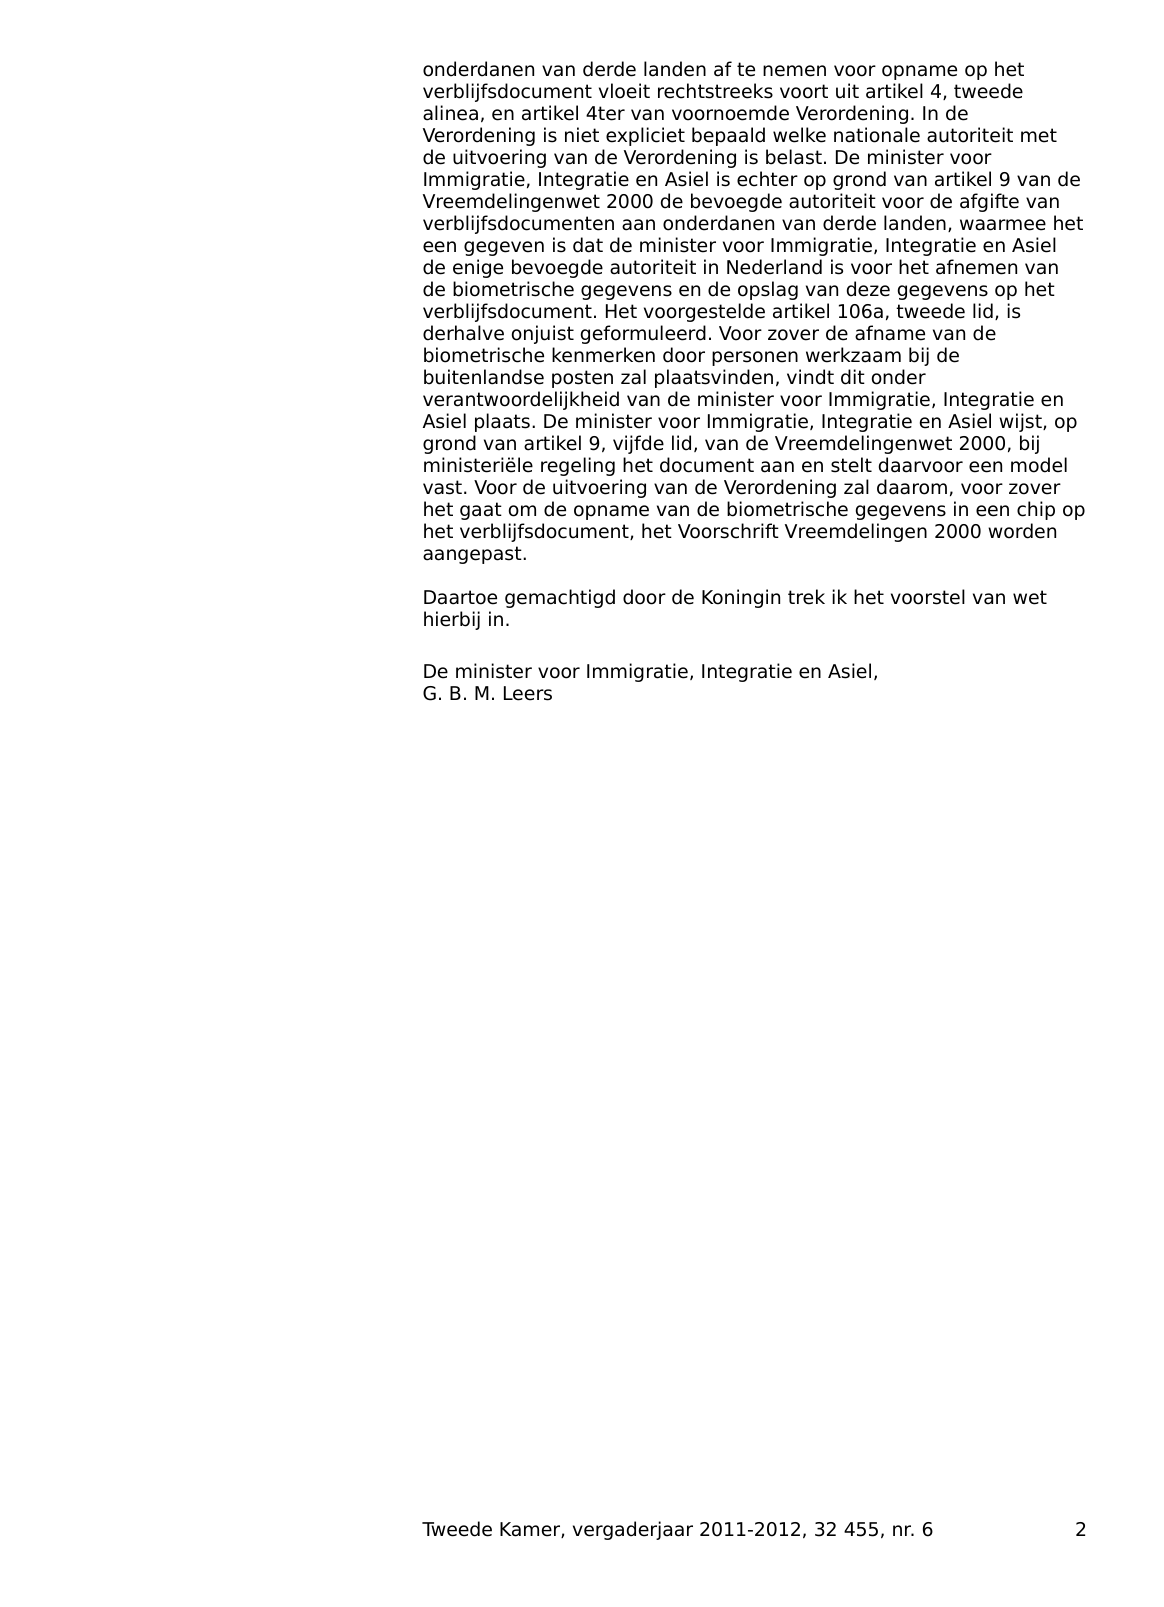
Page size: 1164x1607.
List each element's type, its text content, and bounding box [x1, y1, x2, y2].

text De minister voor Immigratie, Integratie en Asiel, G. B. M. Leers [422, 661, 1087, 705]
text Daartoe gemachtigd door de Koningin trek ik het voorstel van wet hierbij in. [422, 587, 1087, 631]
text onderdanen van derde landen af te nemen voor opname op het verblijfsdocument vloeit rechtstreeks voort uit artikel 4, tweede alinea, en artikel 4ter van voornoemde Verordening. In de Verordening is niet expliciet bepaald welke nationale autoriteit met de uitvoering van de Verordening is belast. De minister voor Immigratie, Integratie en Asiel is echter op grond van artikel 9 van de Vreemdelingenwet 2000 de bevoegde autoriteit voor de afgifte van verblijfsdocumenten aan onderdanen van derde landen, waarmee het een gegeven is dat de minister voor Immigratie, Integratie en Asiel de enige bevoegde autoriteit in Nederland is voor het afnemen van de biometrische gegevens en de opslag van deze gegevens op het verblijfsdocument. Het voorgestelde artikel 106a, tweede lid, is derhalve onjuist geformuleerd. Voor zover de afname van de biometrische kenmerken door personen werkzaam bij de buitenlandse posten zal plaatsvinden, vindt dit onder verantwoordelijkheid van de minister voor Immigratie, Integratie en Asiel plaats. De minister voor Immigratie, Integratie en Asiel wijst, op grond van artikel 9, vijfde lid, van de Vreemdelingenwet 2000, bij ministeriële regeling het document aan en stelt daarvoor een model vast. Voor de uitvoering van de Verordening zal daarom, voor zover het gaat om de opname van de biometrische gegevens in een chip op het verblijfsdocument, het Voorschrift Vreemdelingen 2000 worden aangepast. [422, 59, 1087, 564]
